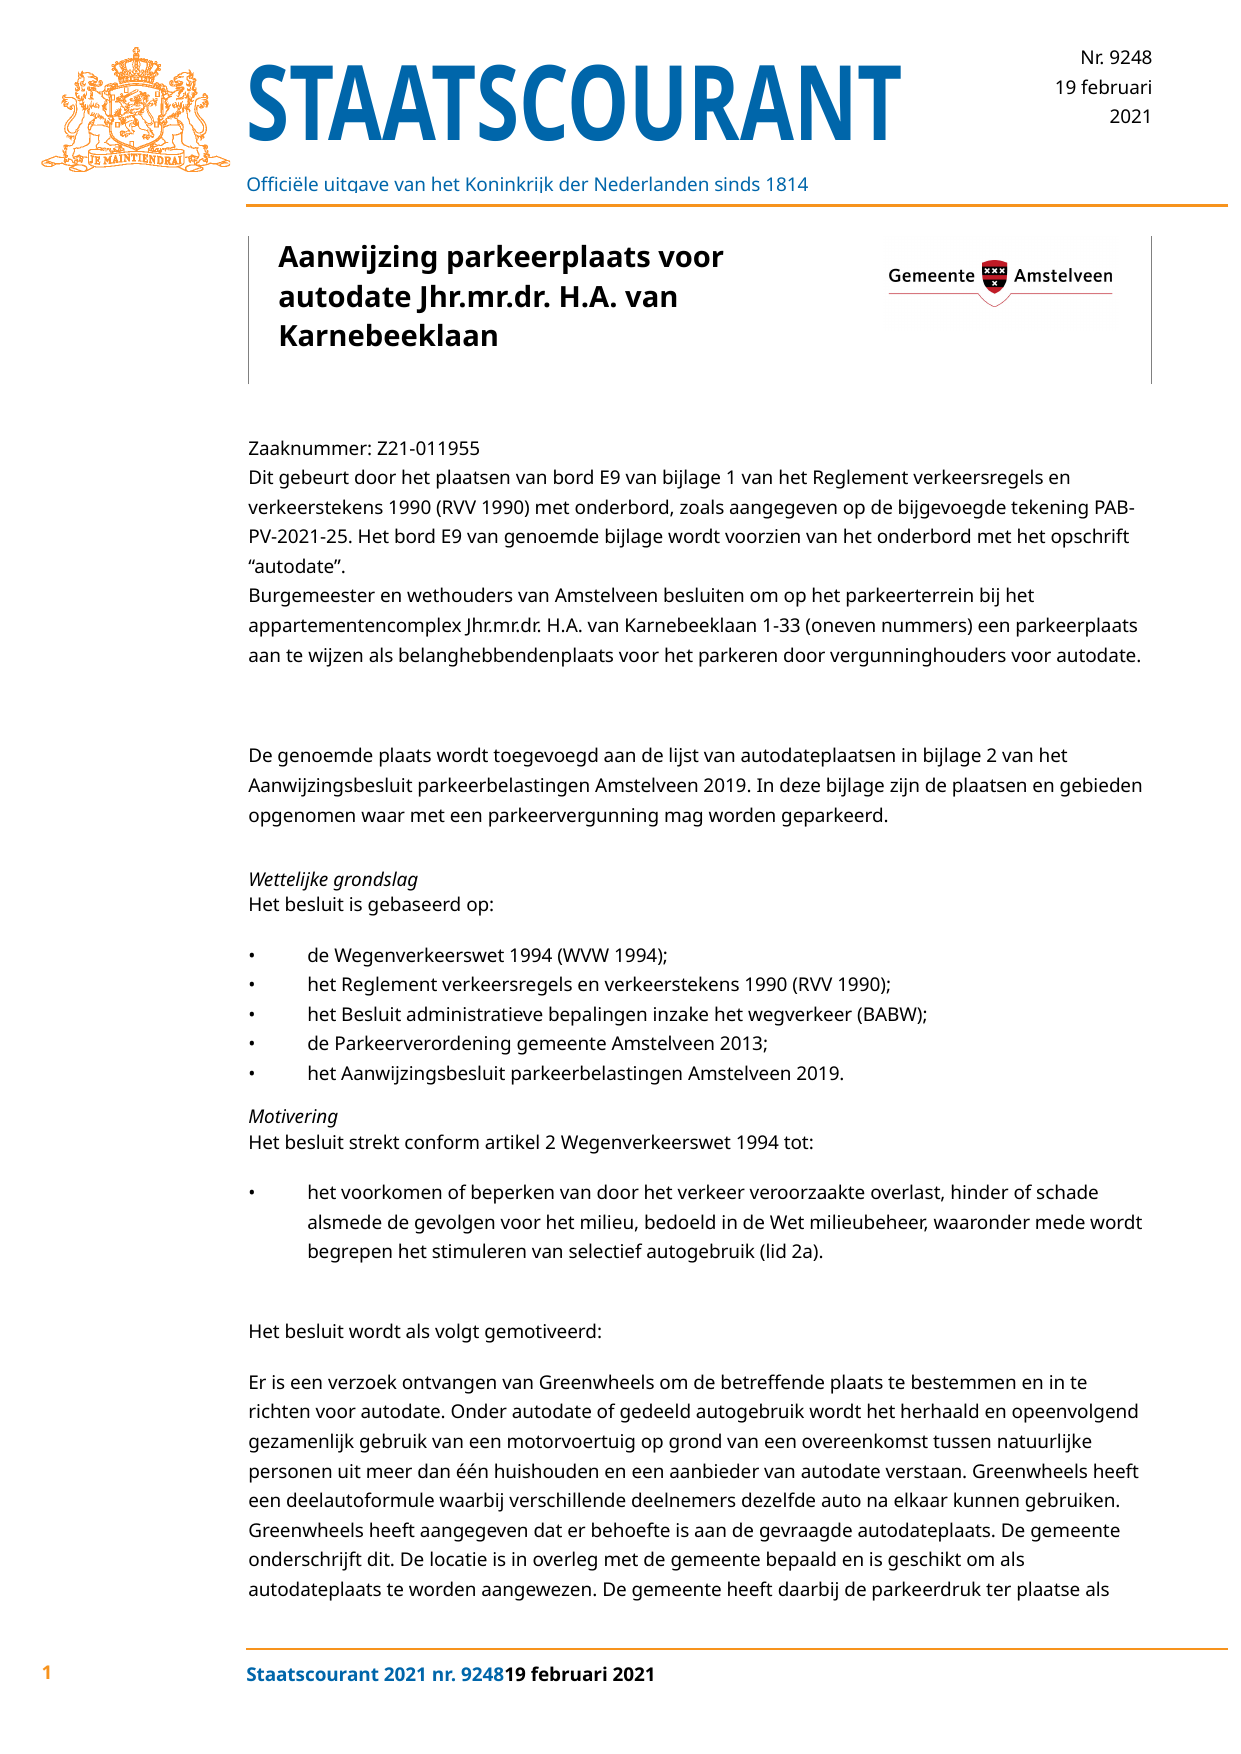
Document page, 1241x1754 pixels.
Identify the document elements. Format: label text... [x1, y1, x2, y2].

list de Parkeerverordening gemeente Amstelveen 2013; [248, 1031, 1152, 1056]
table_header [850, 236, 1151, 384]
picture [882, 236, 1119, 331]
text Het besluit is gebaseerd op: [248, 891, 1152, 917]
text Burgemeester en wethouders van Amstelveen besluiten om op het parkeerterrein bij het appartementencomplex Jhr.mr.dr. H.A. van Karnebeeklaan 1-33 (oneven nummers) een parkeerplaats aan te wijzen als belanghebbendenplaats voor het parkeren door vergunninghouders voor autodate. [248, 583, 1152, 667]
text Zaaknummer: Z21-011955 [248, 435, 1152, 460]
table_header Aanwijzing parkeerplaats voor autodate Jhr.mr.dr. H.A. van Karnebeeklaan [249, 236, 850, 384]
text Wettelijke grondslag [248, 866, 1152, 891]
list het voorkomen of beperken van door het verkeer veroorzaakte overlast, hinder of schade alsmede de gevolgen voor het milieu, bedoeld in de Wet milieubeheer, waaronder mede wordt begrepen het stimuleren van selectief autogebruik (lid 2a). [248, 1179, 1152, 1264]
text Het besluit wordt als volgt gemotiveerd: [248, 1319, 1152, 1344]
list het Besluit administratieve bepalingen inzake het wegverkeer (BABW); [248, 1001, 1152, 1027]
text Motivering [248, 1103, 1152, 1129]
list het Aanwijzingsbesluit parkeerbelastingen Amstelveen 2019. [248, 1060, 1152, 1086]
picture [41, 47, 231, 172]
list de Wegenverkeerswet 1994 (WVW 1994); [248, 942, 1152, 968]
list het Reglement verkeersregels en verkeerstekens 1990 (RVV 1990); [248, 971, 1152, 997]
text Dit gebeurt door het plaatsen van bord E9 van bijlage 1 van het Reglement verkeersregels en verkeerstekens 1990 (RVV 1990) met onderbord, zoals aangegeven op de bijgevoegde tekening PAB-PV-2021-25. Het bord E9 van genoemde bijlage wordt voorzien van het onderbord met het opschrift “autodate”. [248, 464, 1152, 579]
text Er is een verzoek ontvangen van Greenwheels om de betreffende plaats te bestemmen en in te richten voor autodate. Onder autodate of gedeeld autogebruik wordt het herhaald en opeenvolgend gezamenlijk gebruik van een motorvoertuig op grond van een overeenkomst tussen natuurlijke personen uit meer dan één huishouden en een aanbieder van autodate verstaan. Greenwheels heeft een deelautoformule waarbij verschillende deelnemers dezelfde auto na elkaar kunnen gebruiken. Greenwheels heeft aangegeven dat er behoefte is aan de gevraagde autodateplaats. De gemeente onderschrijft dit. De locatie is in overleg met de gemeente bepaald en is geschikt om als autodateplaats te worden aangewezen. De gemeente heeft daarbij de parkeerdruk ter plaatse als [248, 1369, 1152, 1602]
text Het besluit strekt conform artikel 2 Wegenverkeerswet 1994 tot: [248, 1129, 1152, 1155]
text De genoemde plaats wordt toegevoegd aan de lijst van autodateplaatsen in bijlage 2 van het Aanwijzingsbesluit parkeerbelastingen Amstelveen 2019. In deze bijlage zijn de plaatsen en gebieden opgenomen waar met een parkeervergunning mag worden geparkeerd. [248, 743, 1152, 827]
